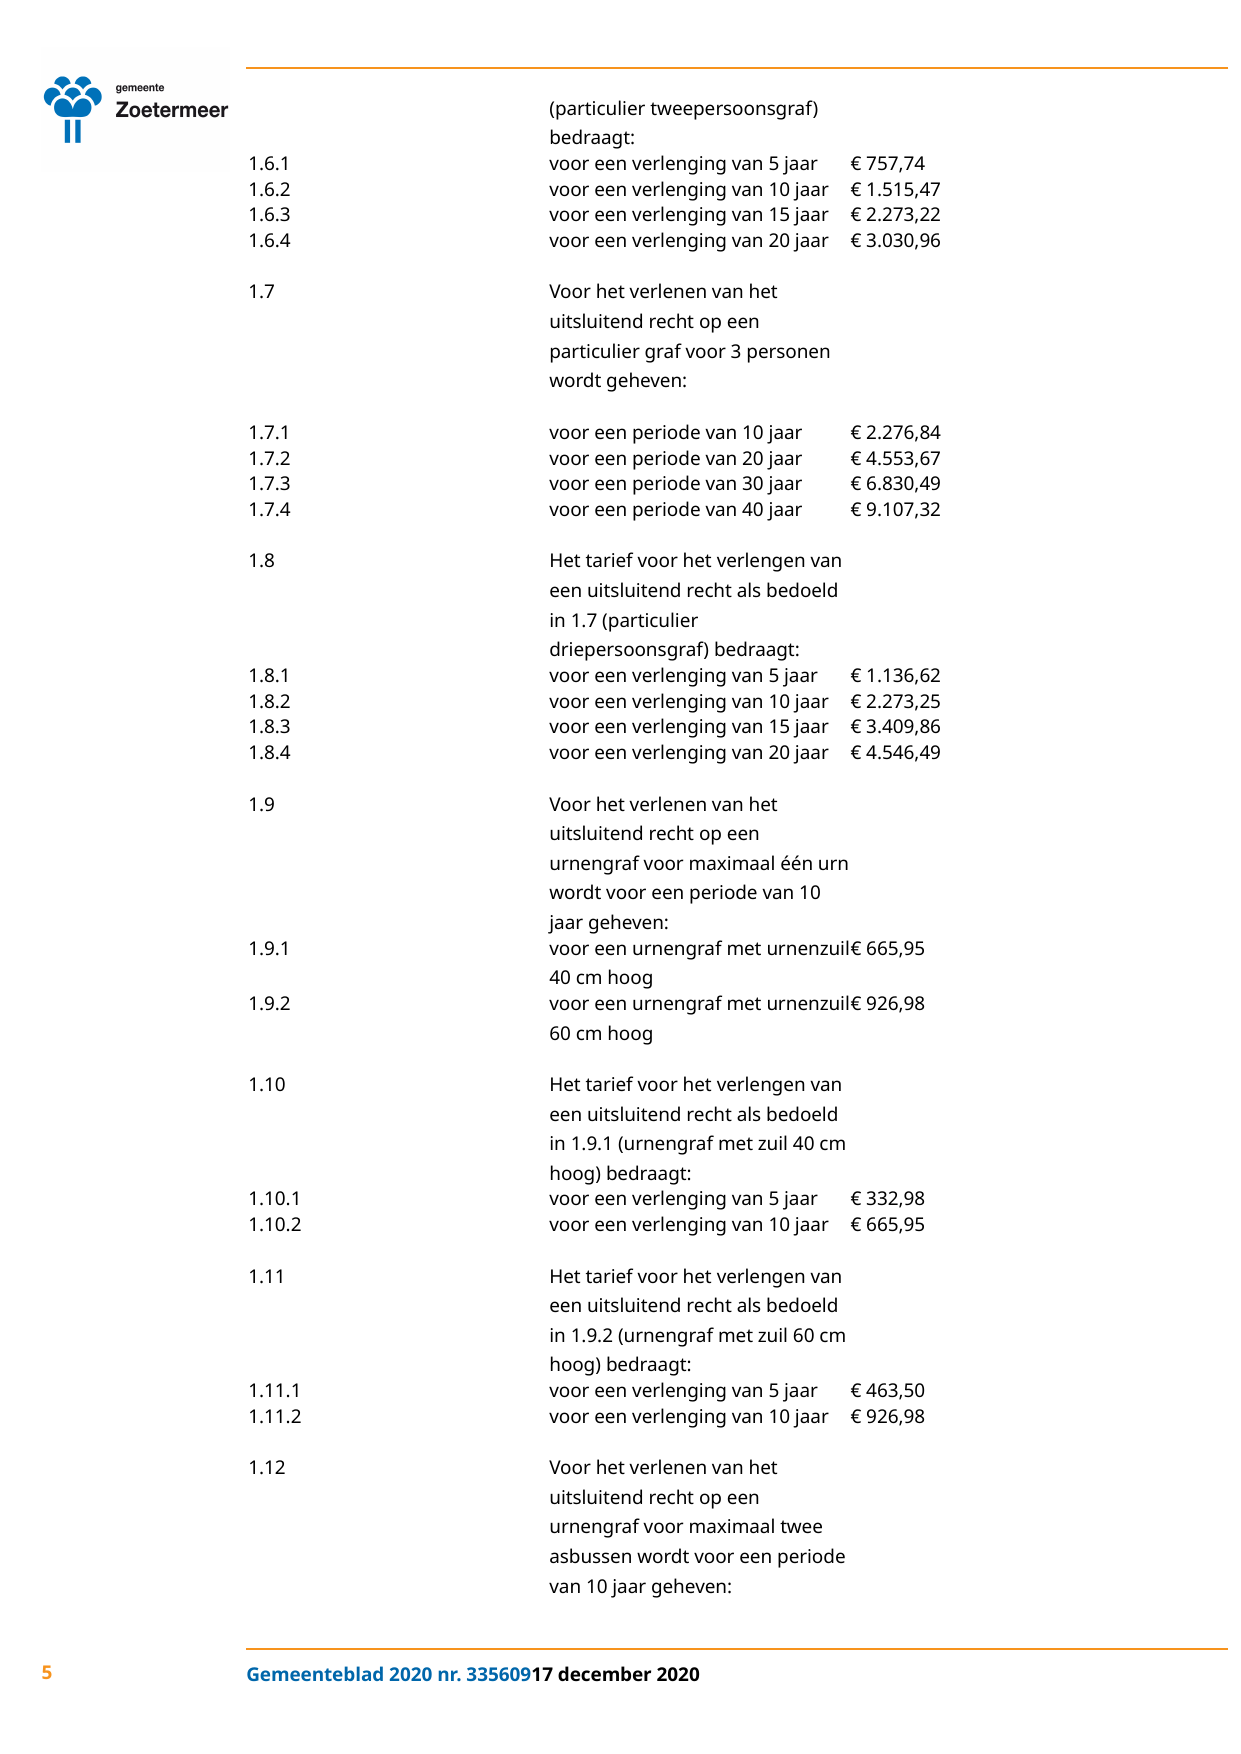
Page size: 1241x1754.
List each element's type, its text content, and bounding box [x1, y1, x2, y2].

table_cell 1.6.1 [248, 150, 549, 176]
table_cell [248, 765, 549, 791]
table_cell voor een periode van 20 jaar [549, 445, 850, 470]
table_cell € 4.553,67 [850, 445, 1152, 470]
table_cell [850, 1455, 1152, 1598]
table_cell voor een verlenging van 15 jaar [549, 202, 850, 227]
table_cell 1.8.1 [248, 662, 549, 688]
table_cell € 9.107,32 [850, 496, 1152, 522]
table_cell voor een verlenging van 10 jaar [549, 688, 850, 713]
table_cell voor een periode van 10 jaar [549, 419, 850, 445]
table_cell € 4.546,49 [850, 739, 1152, 765]
table_cell € 3.030,96 [850, 227, 1152, 253]
table_cell € 665,95 [850, 935, 1152, 990]
table_cell 1.8 [248, 548, 549, 662]
table_cell voor een verlenging van 10 jaar [549, 1211, 850, 1237]
table_cell [850, 95, 1152, 150]
table_cell Voor het verlenen van het uitsluitend recht op een urnengraf voor maximaal één urn wordt voor een periode van 10 jaar geheven: [549, 791, 850, 935]
table_cell [549, 253, 850, 279]
table_cell 1.10.1 [248, 1186, 549, 1211]
table_cell [549, 522, 850, 548]
table_cell Het tarief voor het verlengen van een uitsluitend recht als bedoeld in 1.9.1 (urnengraf met zuil 40 cm hoog) bedraagt: [549, 1071, 850, 1186]
table_cell € 332,98 [850, 1186, 1152, 1211]
table_cell [549, 1237, 850, 1263]
table_cell [850, 548, 1152, 662]
table_cell € 665,95 [850, 1211, 1152, 1237]
table_cell voor een urnengraf met urnenzuil 60 cm hoog [549, 990, 850, 1045]
table_cell 1.9 [248, 791, 549, 935]
table_cell 1.7 [248, 279, 549, 393]
table_cell [549, 1429, 850, 1454]
table_cell 1.9.1 [248, 935, 549, 990]
table_cell 1.11 [248, 1263, 549, 1377]
table_cell 1.10.2 [248, 1211, 549, 1237]
table_cell 1.10 [248, 1071, 549, 1186]
table_cell 1.7.2 [248, 445, 549, 470]
table_cell [850, 253, 1152, 279]
table_cell 1.7.1 [248, 419, 549, 445]
table_cell [850, 1429, 1152, 1454]
table_cell [850, 1071, 1152, 1186]
table_cell voor een verlenging van 10 jaar [549, 176, 850, 202]
table_cell [248, 522, 549, 548]
table_cell voor een verlenging van 20 jaar [549, 227, 850, 253]
table_cell Het tarief voor het verlengen van een uitsluitend recht als bedoeld in 1.9.2 (urnengraf met zuil 60 cm hoog) bedraagt: [549, 1263, 850, 1377]
table_cell [850, 279, 1152, 393]
table_cell € 6.830,49 [850, 470, 1152, 496]
table_cell 1.6.3 [248, 202, 549, 227]
table_cell 1.7.3 [248, 470, 549, 496]
table_cell [850, 1263, 1152, 1377]
table_cell 1.8.2 [248, 688, 549, 713]
table_cell [850, 1237, 1152, 1263]
table_cell 1.7.4 [248, 496, 549, 522]
table_cell Het tarief voor het verlengen van een uitsluitend recht als bedoeld in 1.7 (particulier driepersoonsgraf) bedraagt: [549, 548, 850, 662]
table_cell [248, 253, 549, 279]
table_cell [549, 765, 850, 791]
table_cell 1.12 [248, 1455, 549, 1598]
table_cell voor een verlenging van 15 jaar [549, 714, 850, 739]
table_cell Voor het verlenen van het uitsluitend recht op een urnengraf voor maximaal twee asbussen wordt voor een periode van 10 jaar geheven: [549, 1455, 850, 1598]
table_cell € 2.273,22 [850, 202, 1152, 227]
table_cell € 3.409,86 [850, 714, 1152, 739]
table_cell [850, 765, 1152, 791]
table_cell 1.11.1 [248, 1377, 549, 1403]
table_cell 1.6.4 [248, 227, 549, 253]
table_cell (particulier tweepersoonsgraf) bedraagt: [549, 95, 850, 150]
table_cell € 463,50 [850, 1377, 1152, 1403]
table_cell [850, 522, 1152, 548]
table_cell voor een verlenging van 10 jaar [549, 1403, 850, 1429]
table_cell 1.6.2 [248, 176, 549, 202]
table_cell 1.8.3 [248, 714, 549, 739]
table_cell [248, 393, 549, 419]
table_cell voor een verlenging van 20 jaar [549, 739, 850, 765]
table_cell [248, 95, 549, 150]
table_cell [850, 791, 1152, 935]
table_cell [850, 393, 1152, 419]
table_cell € 2.276,84 [850, 419, 1152, 445]
table_cell € 926,98 [850, 1403, 1152, 1429]
table_cell [248, 1045, 549, 1071]
table_cell voor een urnengraf met urnenzuil 40 cm hoog [549, 935, 850, 990]
table_cell [549, 1045, 850, 1071]
table_cell voor een periode van 40 jaar [549, 496, 850, 522]
table_cell [248, 1237, 549, 1263]
table_cell 1.11.2 [248, 1403, 549, 1429]
table_cell € 2.273,25 [850, 688, 1152, 713]
table_cell voor een verlenging van 5 jaar [549, 1186, 850, 1211]
table_cell 1.8.4 [248, 739, 549, 765]
table_cell [549, 393, 850, 419]
table_cell 1.9.2 [248, 990, 549, 1045]
table_cell voor een verlenging van 5 jaar [549, 662, 850, 688]
picture [41, 47, 231, 172]
table_cell Voor het verlenen van het uitsluitend recht op een particulier graf voor 3 personen wordt geheven: [549, 279, 850, 393]
table_cell [248, 1429, 549, 1454]
table_cell voor een verlenging van 5 jaar [549, 1377, 850, 1403]
table_cell voor een verlenging van 5 jaar [549, 150, 850, 176]
table_cell € 926,98 [850, 990, 1152, 1045]
table_cell € 1.136,62 [850, 662, 1152, 688]
table_cell € 757,74 [850, 150, 1152, 176]
table_cell [850, 1045, 1152, 1071]
table_cell € 1.515,47 [850, 176, 1152, 202]
table_cell voor een periode van 30 jaar [549, 470, 850, 496]
